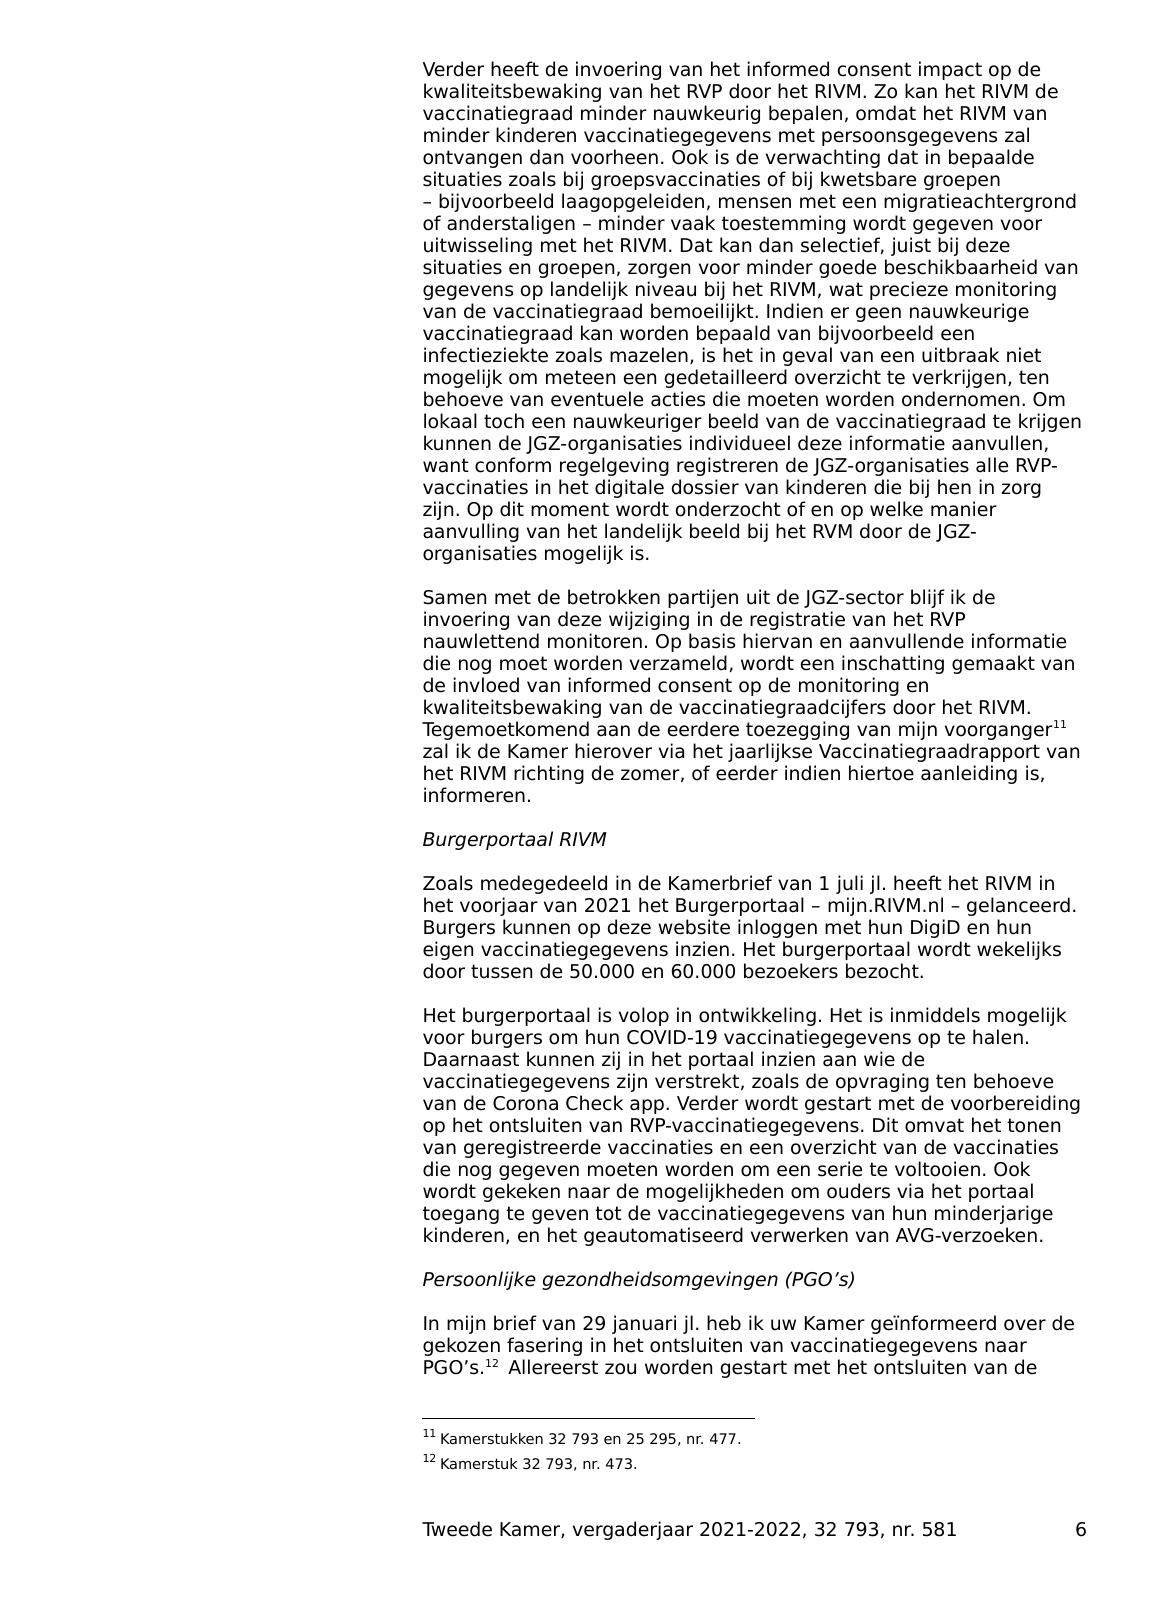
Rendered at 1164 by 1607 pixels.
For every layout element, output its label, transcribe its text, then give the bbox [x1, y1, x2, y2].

text Zoals medegedeeld in de Kamerbrief van 1 juli jl. heeft het RIVM in het voorjaar van 2021 het Burgerportaal – mijn.RIVM.nl – gelanceerd. Burgers kunnen op deze website inloggen met hun DigiD en hun eigen vaccinatiegegevens inzien. Het burgerportaal wordt wekelijks door tussen de 50.000 en 60.000 bezoekers bezocht. [422, 873, 1087, 983]
text In mijn brief van 29 januari jl. heb ik uw Kamer geïnformeerd over de gekozen fasering in het ontsluiten van vaccinatiegegevens naar PGO’s. Allereerst zou worden gestart met het ontsluiten van de [422, 1313, 1087, 1379]
subtitle Burgerportaal RIVM [422, 829, 1087, 851]
text Samen met de betrokken partijen uit de JGZ-sector blijf ik de invoering van deze wijziging in de registratie van het RVP nauwlettend monitoren. Op basis hiervan en aanvullende informatie die nog moet worden verzameld, wordt een inschatting gemaakt van de invloed van informed consent op de monitoring en kwaliteitsbewaking van de vaccinatiegraadcijfers door het RIVM. Tegemoetkomend aan de eerdere toezegging van mijn voorganger zal ik de Kamer hierover via het jaarlijkse Vaccinatiegraadrapport van het RIVM richting de zomer, of eerder indien hiertoe aanleiding is, informeren. [422, 587, 1087, 807]
text Het burgerportaal is volop in ontwikkeling. Het is inmiddels mogelijk voor burgers om hun COVID-19 vaccinatiegegevens op te halen. Daarnaast kunnen zij in het portaal inzien aan wie de vaccinatiegegevens zijn verstrekt, zoals de opvraging ten behoeve van de Corona Check app. Verder wordt gestart met de voorbereiding op het ontsluiten van RVP-vaccinatiegegevens. Dit omvat het tonen van geregistreerde vaccinaties en een overzicht van de vaccinaties die nog gegeven moeten worden om een serie te voltooien. Ook wordt gekeken naar de mogelijkheden om ouders via het portaal toegang te geven tot de vaccinatiegegevens van hun minderjarige kinderen, en het geautomatiseerd verwerken van AVG-verzoeken. [422, 1005, 1087, 1247]
text Kamerstuk 32 793, nr. 473. [422, 1452, 1087, 1474]
subtitle Persoonlijke gezondheidsomgevingen (PGO’s) [422, 1269, 1087, 1291]
text Kamerstukken 32 793 en 25 295, nr. 477. [422, 1427, 1087, 1449]
text Verder heeft de invoering van het informed consent impact op de kwaliteitsbewaking van het RVP door het RIVM. Zo kan het RIVM de vaccinatiegraad minder nauwkeurig bepalen, omdat het RIVM van minder kinderen vaccinatiegegevens met persoonsgegevens zal ontvangen dan voorheen. Ook is de verwachting dat in bepaalde situaties zoals bij groepsvaccinaties of bij kwetsbare groepen – bijvoorbeeld laagopgeleiden, mensen met een migratieachtergrond of anderstaligen – minder vaak toestemming wordt gegeven voor uitwisseling met het RIVM. Dat kan dan selectief, juist bij deze situaties en groepen, zorgen voor minder goede beschikbaarheid van gegevens op landelijk niveau bij het RIVM, wat precieze monitoring van de vaccinatiegraad bemoeilijkt. Indien er geen nauwkeurige vaccinatiegraad kan worden bepaald van bijvoorbeeld een infectieziekte zoals mazelen, is het in geval van een uitbraak niet mogelijk om meteen een gedetailleerd overzicht te verkrijgen, ten behoeve van eventuele acties die moeten worden ondernomen. Om lokaal toch een nauwkeuriger beeld van de vaccinatiegraad te krijgen kunnen de JGZ-organisaties individueel deze informatie aanvullen, want conform regelgeving registreren de JGZ-organisaties alle RVP-vaccinaties in het digitale dossier van kinderen die bij hen in zorg zijn. Op dit moment wordt onderzocht of en op welke manier aanvulling van het landelijk beeld bij het RVM door de JGZ-organisaties mogelijk is. [422, 59, 1087, 564]
